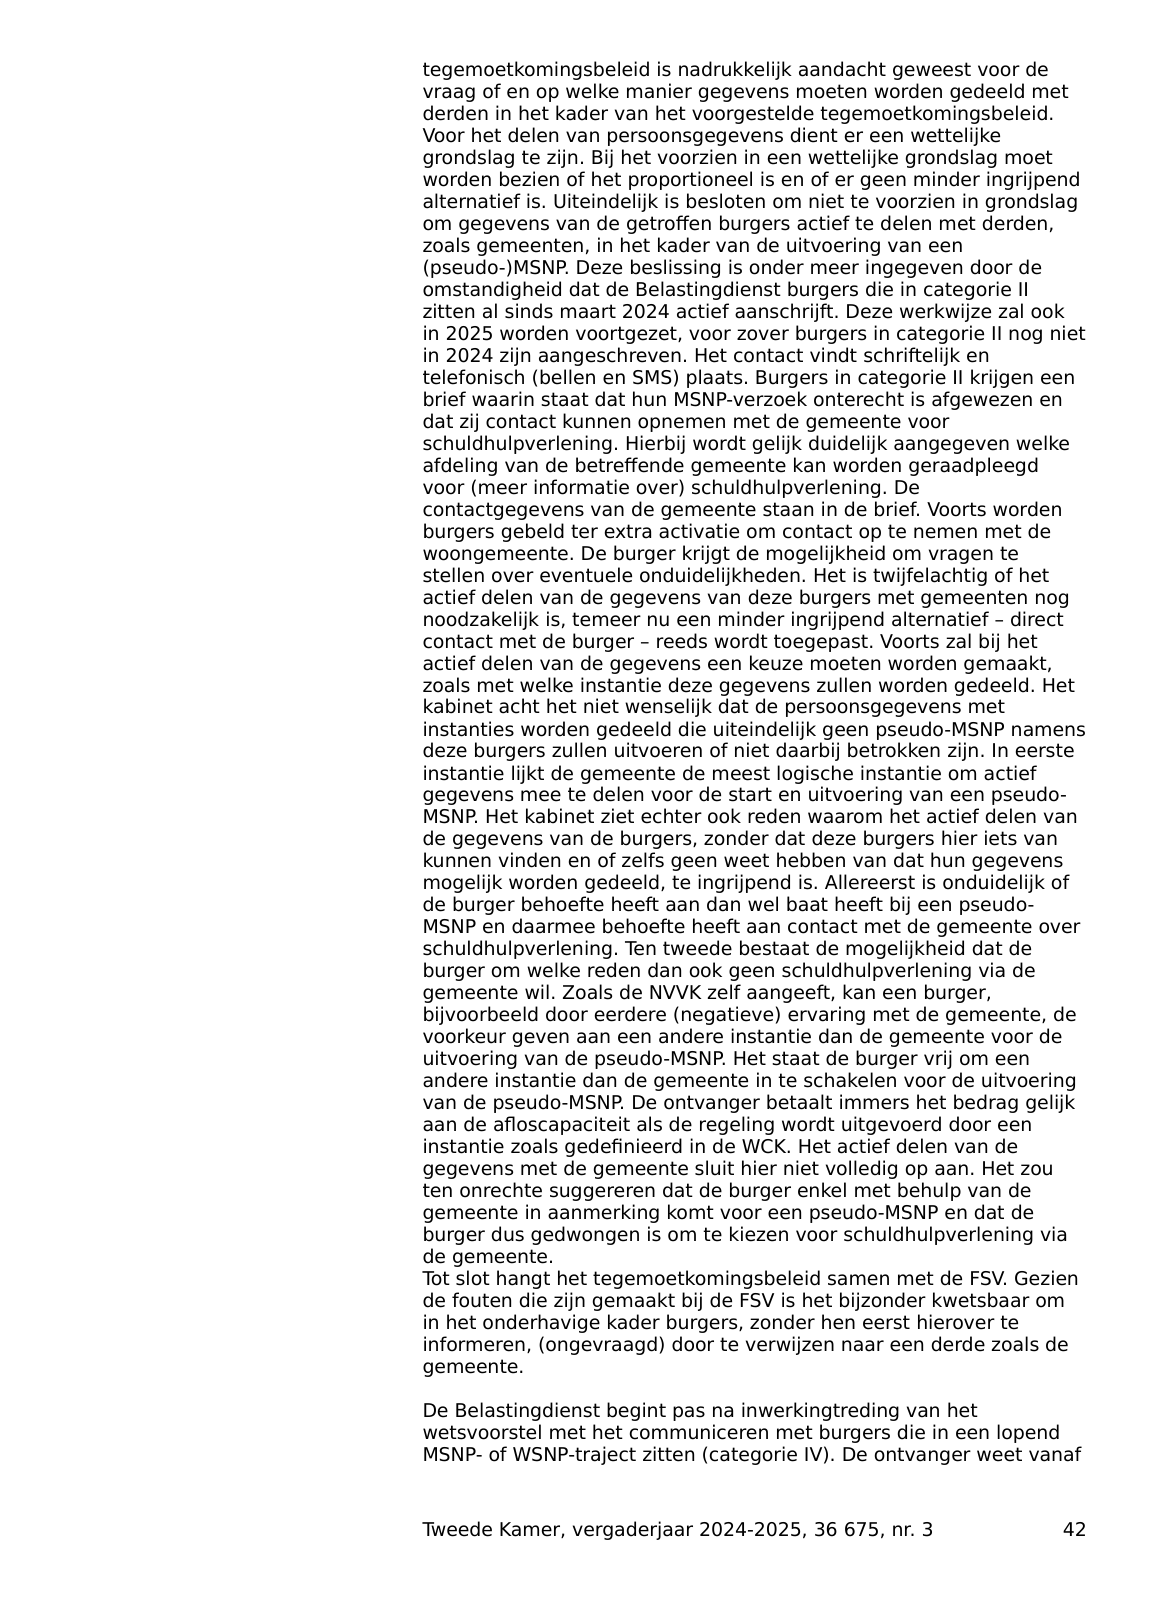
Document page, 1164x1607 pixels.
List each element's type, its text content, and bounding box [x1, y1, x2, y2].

text Tot slot hangt het tegemoetkomingsbeleid samen met de FSV. Gezien de fouten die zijn gemaakt bij de FSV is het bijzonder kwetsbaar om in het onderhavige kader burgers, zonder hen eerst hierover te informeren, (ongevraagd) door te verwijzen naar een derde zoals de gemeente. [422, 1268, 1087, 1378]
text tegemoetkomingsbeleid is nadrukkelijk aandacht geweest voor de vraag of en op welke manier gegevens moeten worden gedeeld met derden in het kader van het voorgestelde tegemoetkomingsbeleid. Voor het delen van persoonsgegevens dient er een wettelijke grondslag te zijn. Bij het voorzien in een wettelijke grondslag moet worden bezien of het proportioneel is en of er geen minder ingrijpend alternatief is. Uiteindelijk is besloten om niet te voorzien in grondslag om gegevens van de getroffen burgers actief te delen met derden, zoals gemeenten, in het kader van de uitvoering van een (pseudo-)MSNP. Deze beslissing is onder meer ingegeven door de omstandigheid dat de Belastingdienst burgers die in categorie II zitten al sinds maart 2024 actief aanschrijft. Deze werkwijze zal ook in 2025 worden voortgezet, voor zover burgers in categorie II nog niet in 2024 zijn aangeschreven. Het contact vindt schriftelijk en telefonisch (bellen en SMS) plaats. Burgers in categorie II krijgen een brief waarin staat dat hun MSNP-verzoek onterecht is afgewezen en dat zij contact kunnen opnemen met de gemeente voor schuldhulpverlening. Hierbij wordt gelijk duidelijk aangegeven welke afdeling van de betreffende gemeente kan worden geraadpleegd voor (meer informatie over) schuldhulpverlening. De contactgegevens van de gemeente staan in de brief. Voorts worden burgers gebeld ter extra activatie om contact op te nemen met de woongemeente. De burger krijgt de mogelijkheid om vragen te stellen over eventuele onduidelijkheden. Het is twijfelachtig of het actief delen van de gegevens van deze burgers met gemeenten nog noodzakelijk is, temeer nu een minder ingrijpend alternatief – direct contact met de burger – reeds wordt toegepast. Voorts zal bij het actief delen van de gegevens een keuze moeten worden gemaakt, zoals met welke instantie deze gegevens zullen worden gedeeld. Het kabinet acht het niet wenselijk dat de persoonsgegevens met instanties worden gedeeld die uiteindelijk geen pseudo-MSNP namens deze burgers zullen uitvoeren of niet daarbij betrokken zijn. In eerste instantie lijkt de gemeente de meest logische instantie om actief gegevens mee te delen voor de start en uitvoering van een pseudo-MSNP. Het kabinet ziet echter ook reden waarom het actief delen van de gegevens van de burgers, zonder dat deze burgers hier iets van kunnen vinden en of zelfs geen weet hebben van dat hun gegevens mogelijk worden gedeeld, te ingrijpend is. Allereerst is onduidelijk of de burger behoefte heeft aan dan wel baat heeft bij een pseudo-MSNP en daarmee behoefte heeft aan contact met de gemeente over schuldhulpverlening. Ten tweede bestaat de mogelijkheid dat de burger om welke reden dan ook geen schuldhulpverlening via de gemeente wil. Zoals de NVVK zelf aangeeft, kan een burger, bijvoorbeeld door eerdere (negatieve) ervaring met de gemeente, de voorkeur geven aan een andere instantie dan de gemeente voor de uitvoering van de pseudo-MSNP. Het staat de burger vrij om een andere instantie dan de gemeente in te schakelen voor de uitvoering van de pseudo-MSNP. De ontvanger betaalt immers het bedrag gelijk aan de afloscapaciteit als de regeling wordt uitgevoerd door een instantie zoals gedefinieerd in de WCK. Het actief delen van de gegevens met de gemeente sluit hier niet volledig op aan. Het zou ten onrechte suggereren dat de burger enkel met behulp van de gemeente in aanmerking komt voor een pseudo-MSNP en dat de burger dus gedwongen is om te kiezen voor schuldhulpverlening via de gemeente. [422, 59, 1087, 1268]
text De Belastingdienst begint pas na inwerkingtreding van het wetsvoorstel met het communiceren met burgers die in een lopend MSNP- of WSNP-traject zitten (categorie IV). De ontvanger weet vanaf [422, 1400, 1087, 1466]
